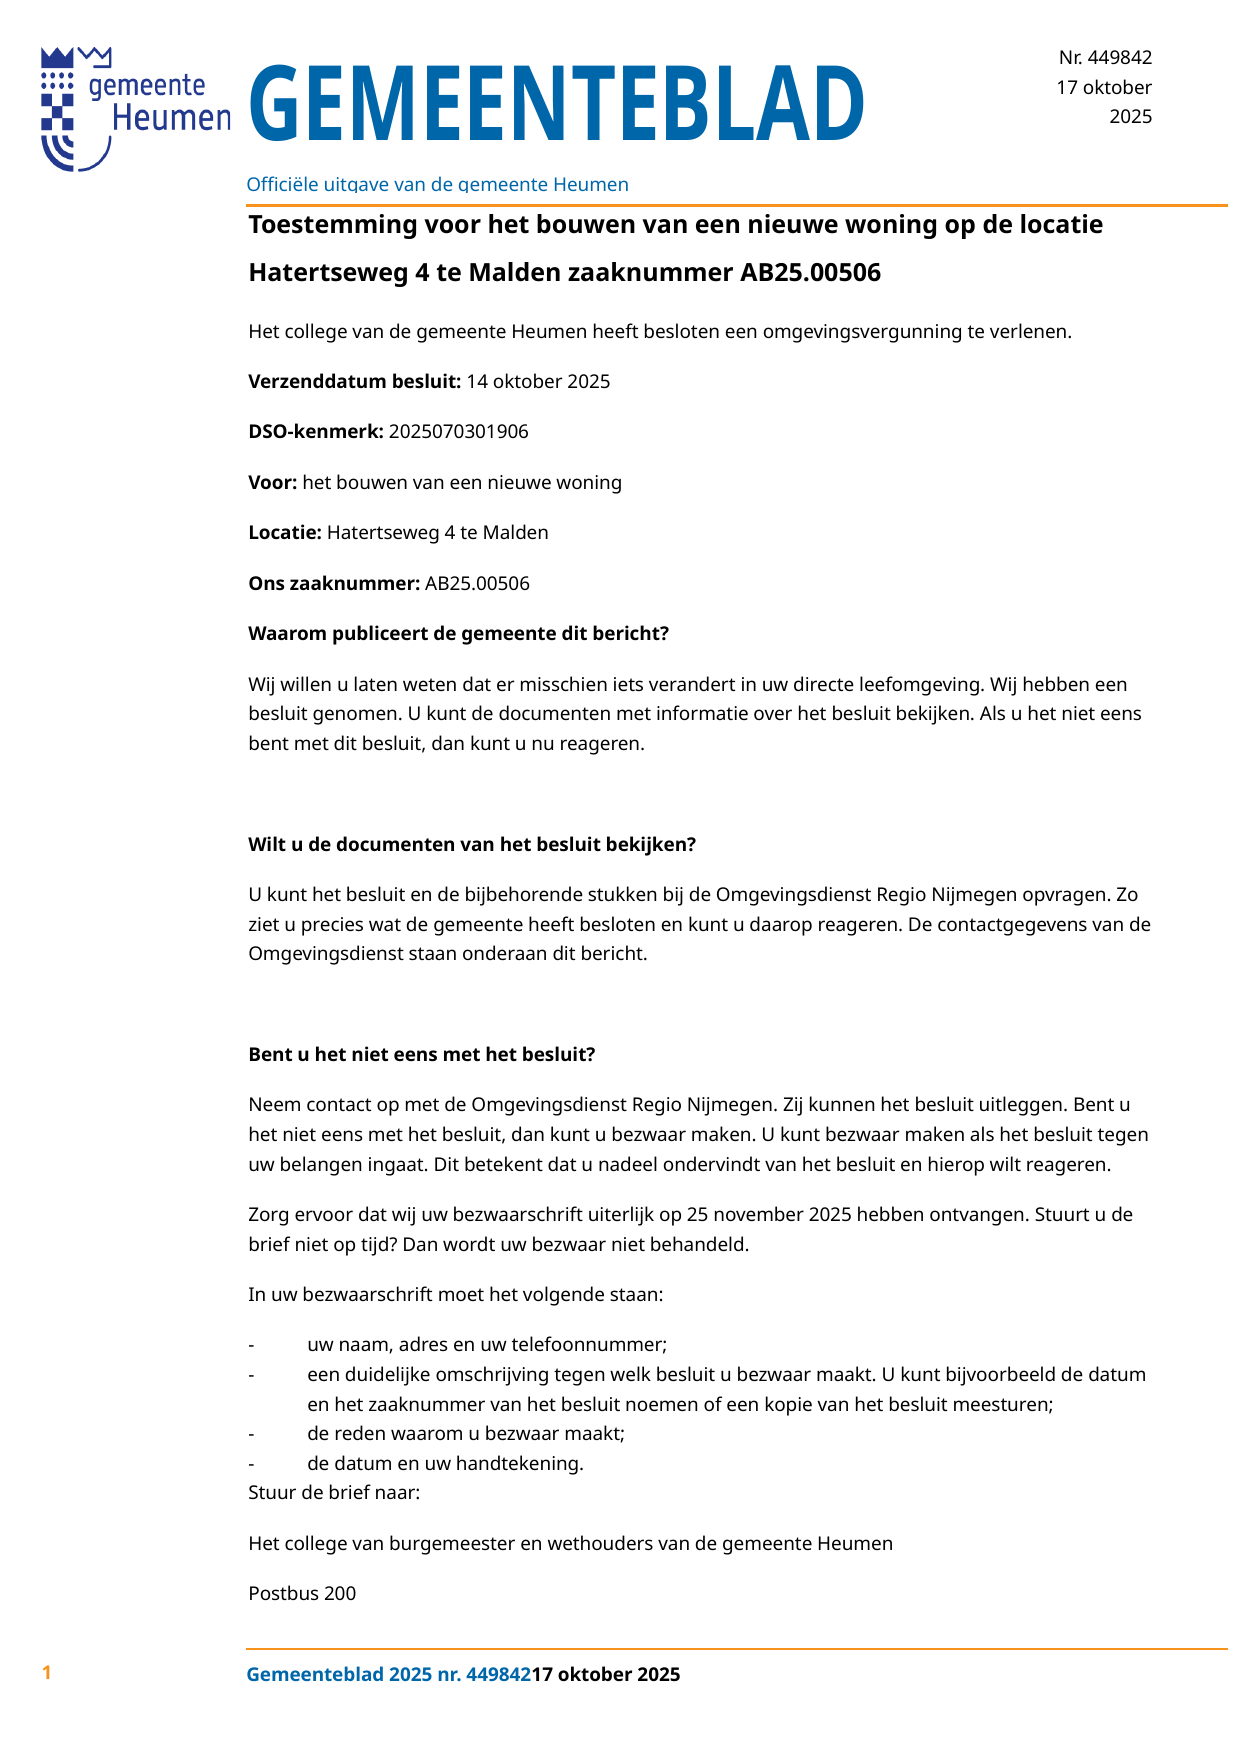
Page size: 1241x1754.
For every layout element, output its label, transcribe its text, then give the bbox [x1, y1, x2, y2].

list een duidelijke omschrijving tegen welk besluit u bezwaar maakt. U kunt bijvoorbeeld de datum en het zaaknummer van het besluit noemen of een kopie van het besluit meesturen; [248, 1361, 1152, 1417]
list de reden waarom u bezwaar maakt; [248, 1420, 1152, 1446]
text Postbus 200 [248, 1580, 1152, 1606]
text Voor: het bouwen van een nieuwe woning [248, 469, 1152, 495]
list de datum en uw handtekening. [248, 1450, 1152, 1476]
text Verzenddatum besluit: 14 oktober 2025 [248, 368, 1152, 394]
text Toestemming voor het bouwen van een nieuwe woning op de locatie Hatertseweg 4 te Malden zaaknummer AB25.00506 [248, 207, 1152, 288]
list uw naam, adres en uw telefoonnummer; [248, 1332, 1152, 1357]
picture [41, 47, 231, 172]
text Wij willen u laten weten dat er misschien iets verandert in uw directe leefomgeving. Wij hebben een besluit genomen. U kunt de documenten met informatie over het besluit bekijken. Als u het niet eens bent met dit besluit, dan kunt u nu reageren. [248, 671, 1152, 756]
text Stuur de brief naar: [248, 1479, 1152, 1505]
text Wilt u de documenten van het besluit bekijken? [248, 831, 1152, 857]
text Bent u het niet eens met het besluit? [248, 1041, 1152, 1067]
text In uw bezwaarschrift moet het volgende staan: [248, 1281, 1152, 1307]
text Waarom publiceert de gemeente dit bericht? [248, 620, 1152, 646]
text Het college van de gemeente Heumen heeft besloten een omgevingsvergunning te verlenen. [248, 318, 1152, 344]
text Neem contact op met de Omgevingsdienst Regio Nijmegen. Zij kunnen het besluit uitleggen. Bent u het niet eens met het besluit, dan kunt u bezwaar maken. U kunt bezwaar maken als het besluit tegen uw belangen ingaat. Dit betekent dat u nadeel ondervindt van het besluit en hierop wilt reageren. [248, 1092, 1152, 1177]
text Locatie: Hatertseweg 4 te Malden [248, 519, 1152, 545]
text U kunt het besluit en de bijbehorende stukken bij de Omgevingsdienst Regio Nijmegen opvragen. Zo ziet u precies wat de gemeente heeft besloten en kunt u daarop reageren. De contactgegevens van de Omgevingsdienst staan onderaan dit bericht. [248, 881, 1152, 966]
text DSO-kenmerk: 2025070301906 [248, 419, 1152, 444]
text Het college van burgemeester en wethouders van de gemeente Heumen [248, 1530, 1152, 1556]
text Zorg ervoor dat wij uw bezwaarschrift uiterlijk op 25 november 2025 hebben ontvangen. Stuurt u de brief niet op tijd? Dan wordt uw bezwaar niet behandeld. [248, 1201, 1152, 1257]
text Ons zaaknummer: AB25.00506 [248, 570, 1152, 596]
